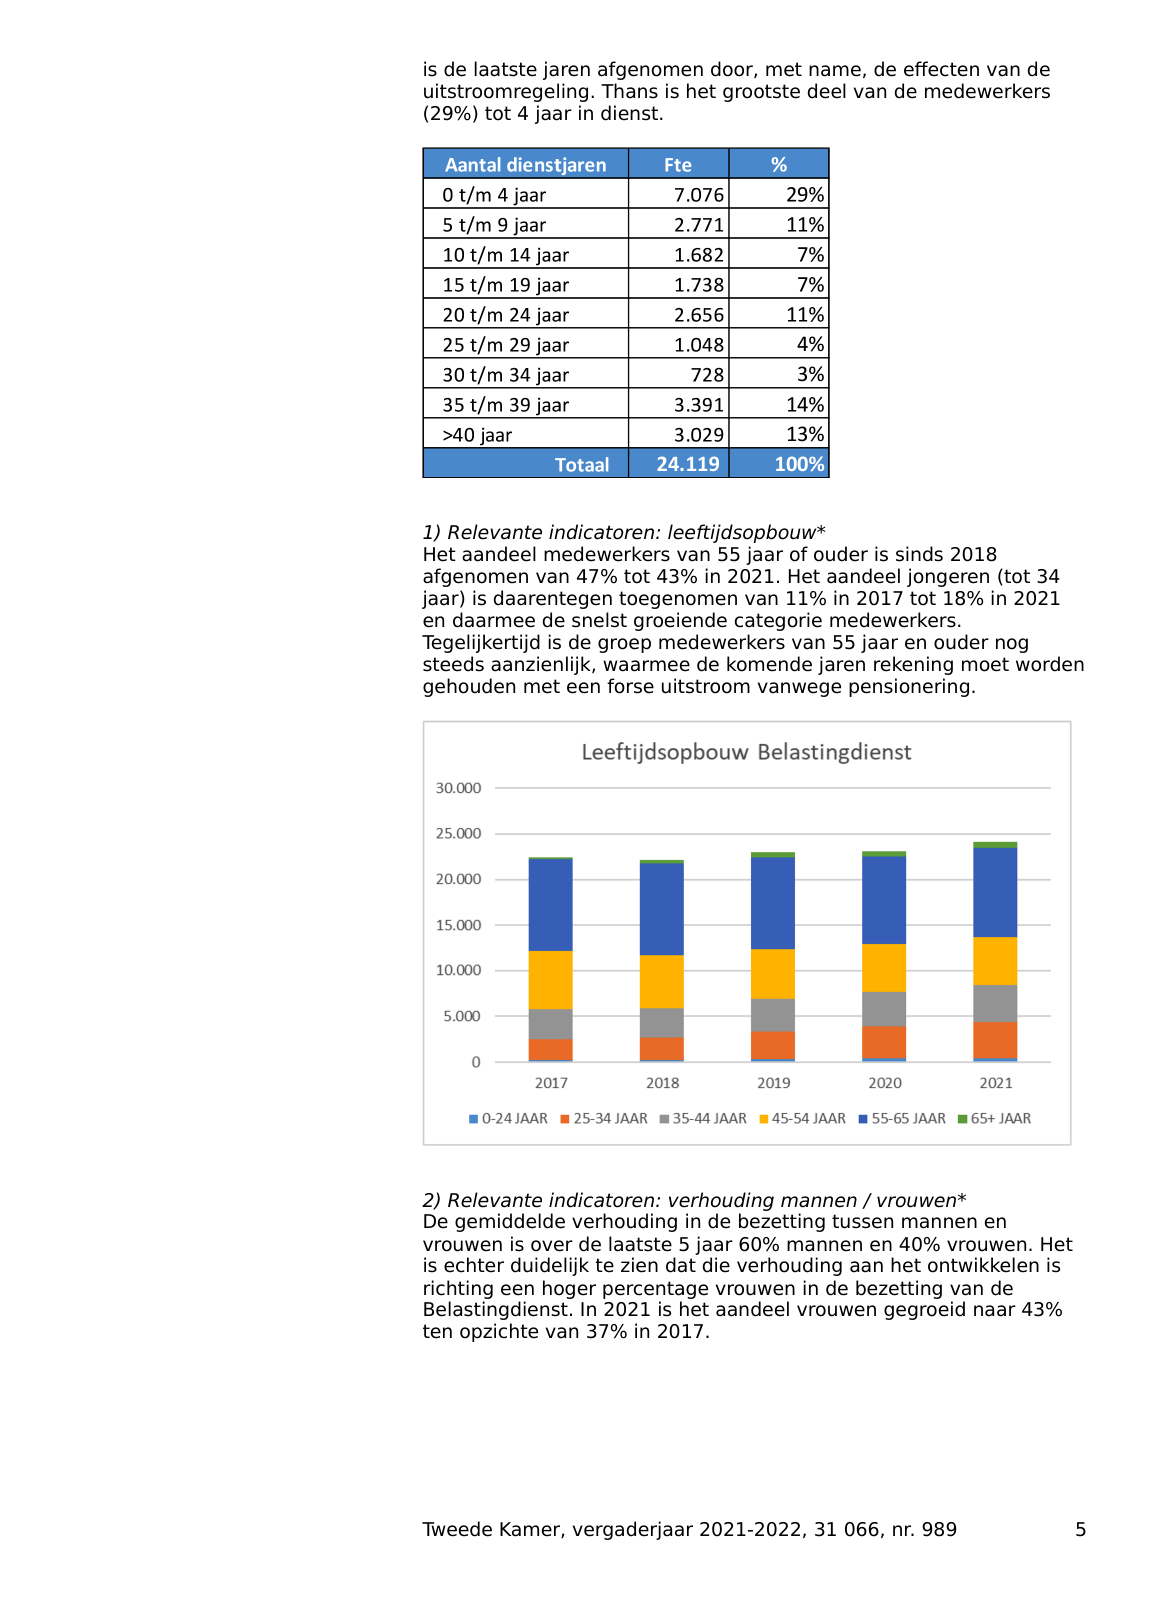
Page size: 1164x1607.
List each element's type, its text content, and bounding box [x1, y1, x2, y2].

text is de laatste jaren afgenomen door, met name, de effecten van de uitstroomregeling. Thans is het grootste deel van de medewerkers (29%) tot 4 jaar in dienst. [422, 59, 1087, 125]
text Het aandeel medewerkers van 55 jaar of ouder is sinds 2018 afgenomen van 47% tot 43% in 2021. Het aandeel jongeren (tot 34 jaar) is daarentegen toegenomen van 11% in 2017 tot 18% in 2021 en daarmee de snelst groeiende categorie medewerkers. Tegelijkertijd is de groep medewerkers van 55 jaar en ouder nog steeds aanzienlijk, waarmee de komende jaren rekening moet worden gehouden met een forse uitstroom vanwege pensionering. [422, 544, 1087, 698]
text 2) Relevante indicatoren: verhouding mannen / vrouwen* [422, 1189, 1087, 1211]
picture [422, 720, 1072, 1146]
picture [422, 147, 830, 478]
text De gemiddelde verhouding in de bezetting tussen mannen en vrouwen is over de laatste 5 jaar 60% mannen en 40% vrouwen. Het is echter duidelijk te zien dat die verhouding aan het ontwikkelen is richting een hoger percentage vrouwen in de bezetting van de Belastingdienst. In 2021 is het aandeel vrouwen gegroeid naar 43% ten opzichte van 37% in 2017. [422, 1211, 1087, 1343]
text 1) Relevante indicatoren: leeftijdsopbouw* [422, 522, 1087, 544]
